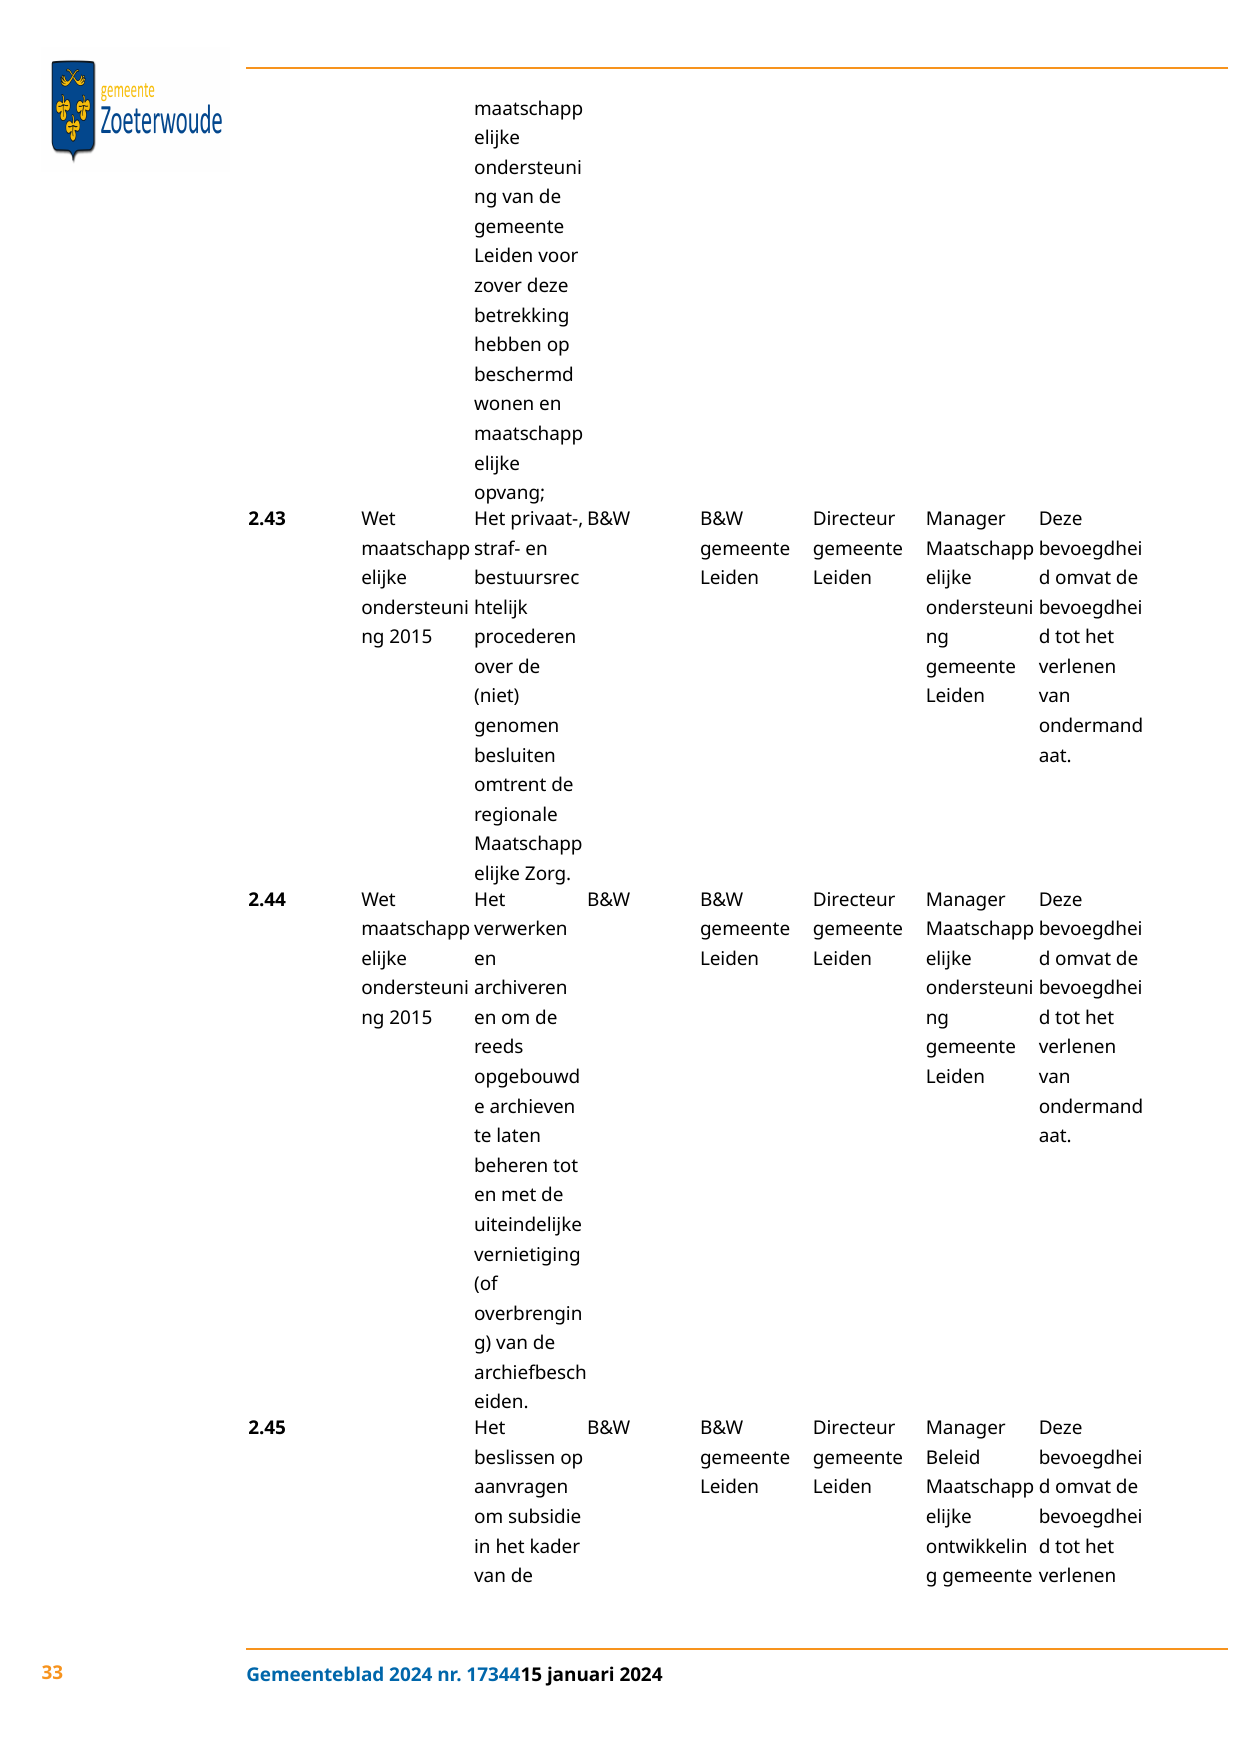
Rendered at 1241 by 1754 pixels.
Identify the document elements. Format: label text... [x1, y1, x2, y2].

table_cell [1039, 95, 1152, 505]
table_cell Directeur gemeente Leiden [813, 886, 926, 1414]
picture [41, 47, 231, 172]
table_cell Manager Maatschappelijke ondersteuning gemeente Leiden [926, 505, 1038, 886]
table_cell B&W gemeente Leiden [700, 1415, 813, 1588]
table_cell Manager Beleid Maatschappelijke ontwikkeling gemeente [926, 1415, 1038, 1588]
table_cell Deze bevoegdheid omvat de bevoegdheid tot het verlenen [1039, 1415, 1152, 1588]
table_cell B&W gemeente Leiden [700, 886, 813, 1414]
table_cell [248, 95, 361, 505]
table_cell B&W gemeente Leiden [700, 505, 813, 886]
table_cell [361, 95, 474, 505]
table_cell Deze bevoegdheid omvat de bevoegdheid tot het verlenen van ondermandaat. [1039, 886, 1152, 1414]
table_cell Het privaat-, straf- en bestuursrechtelijk procederen over de (niet) genomen besluiten omtrent de regionale Maatschappelijke Zorg. [474, 505, 587, 886]
table_cell maatschappelijke ondersteuning van de gemeente Leiden voor zover deze betrekking hebben op beschermd wonen en maatschappelijke opvang; [474, 95, 587, 505]
table_cell 2.43 [248, 505, 361, 886]
table_cell B&W [587, 505, 700, 886]
table_cell Directeur gemeente Leiden [813, 1415, 926, 1588]
table_cell [813, 95, 926, 505]
table_cell 2.45 [248, 1415, 361, 1588]
table_cell Manager Maatschappelijke ondersteuning gemeente Leiden [926, 886, 1038, 1414]
table_cell Het beslissen op aanvragen om subsidie in het kader van de [474, 1415, 587, 1588]
table_cell Het verwerken en archiveren en om de reeds opgebouwde archieven te laten beheren tot en met de uiteindelijke vernietiging (of overbrenging) van de archiefbescheiden. [474, 886, 587, 1414]
table_cell Wet maatschappelijke ondersteuning 2015 [361, 505, 474, 886]
table_cell B&W [587, 1415, 700, 1588]
table_cell Directeur gemeente Leiden [813, 505, 926, 886]
table_cell 2.44 [248, 886, 361, 1414]
table_cell Deze bevoegdheid omvat de bevoegdheid tot het verlenen van ondermandaat. [1039, 505, 1152, 886]
table_cell [361, 1415, 474, 1588]
table_cell [587, 95, 700, 505]
table_cell [700, 95, 813, 505]
table_cell B&W [587, 886, 700, 1414]
table_cell Wet maatschappelijke ondersteuning 2015 [361, 886, 474, 1414]
table_cell [926, 95, 1038, 505]
